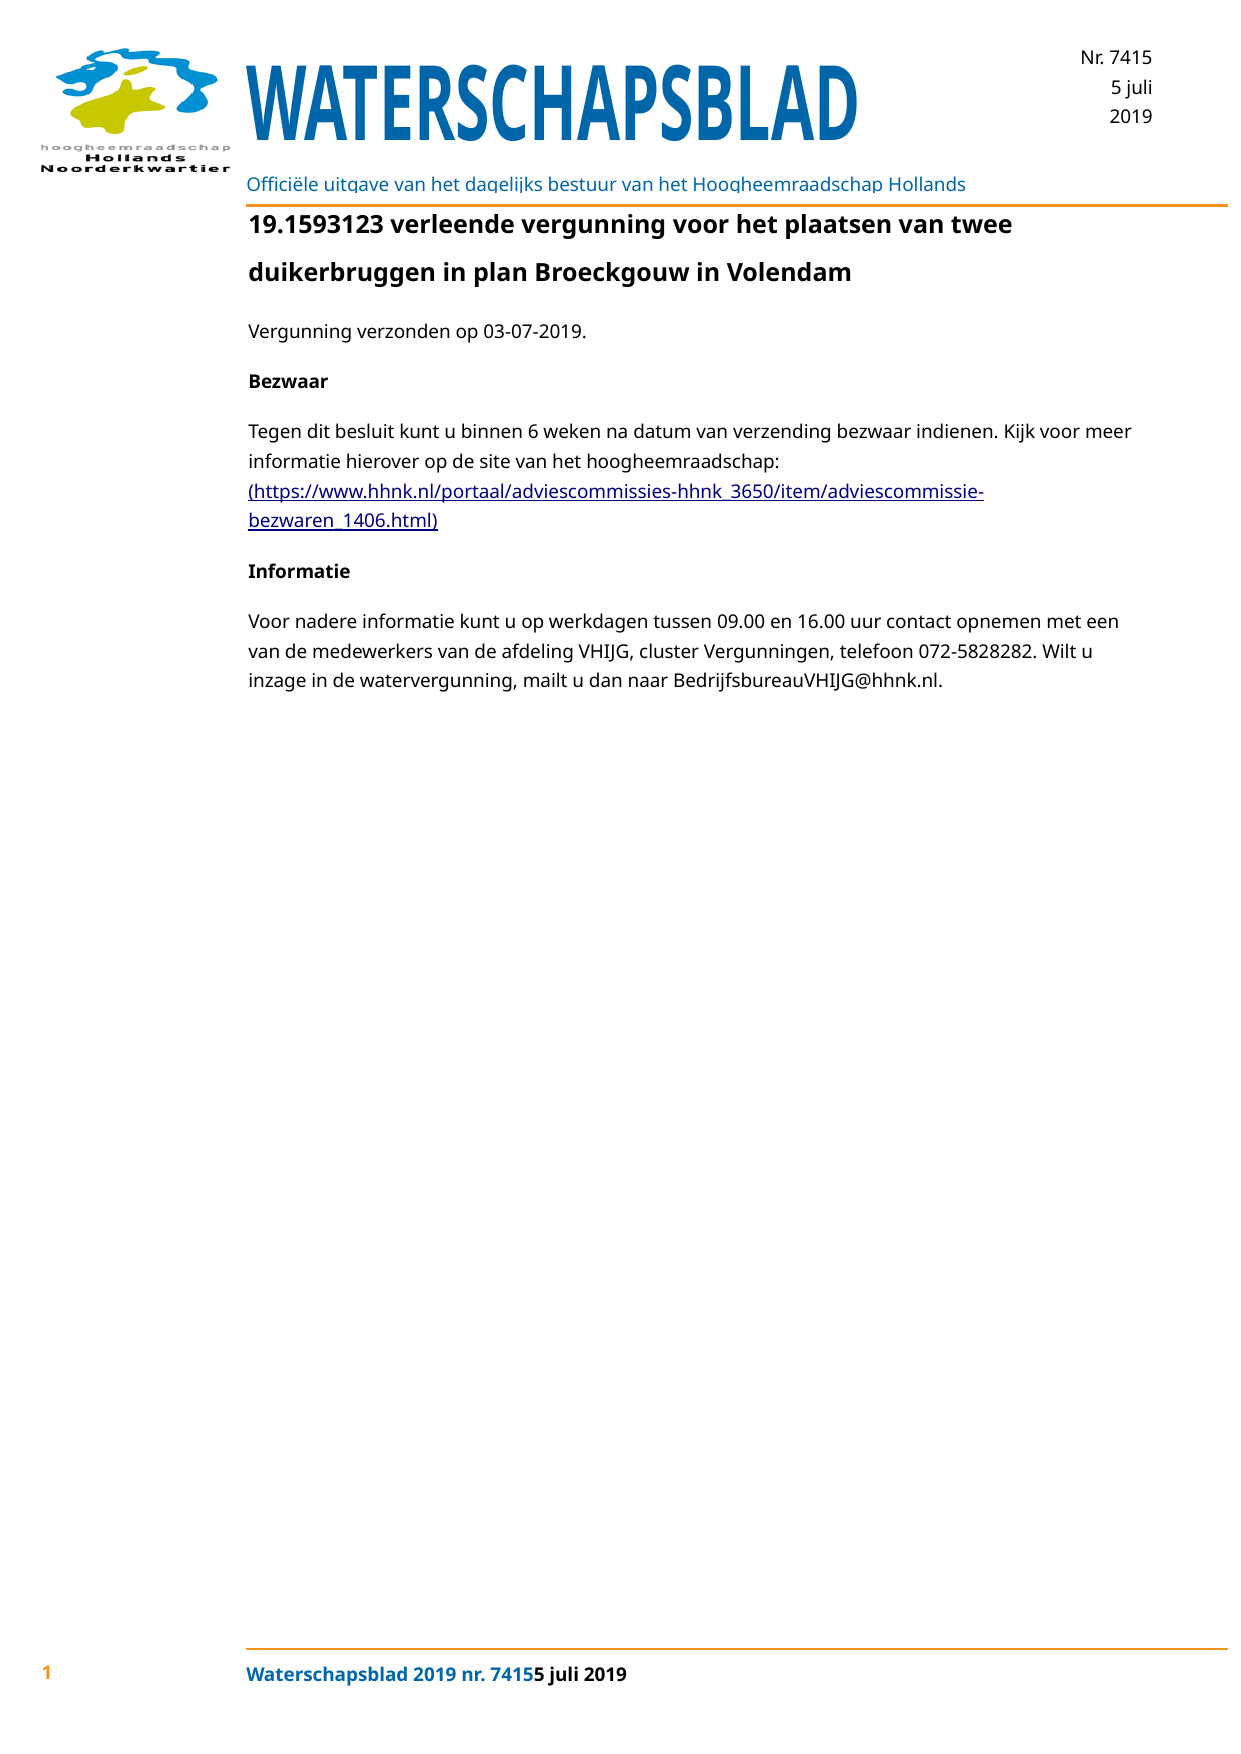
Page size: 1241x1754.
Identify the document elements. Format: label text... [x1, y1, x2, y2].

text Bezwaar [248, 368, 1152, 394]
text Vergunning verzonden op 03-07-2019. [248, 318, 1152, 344]
picture [41, 47, 231, 172]
text 19.1593123 verleende vergunning voor het plaatsen van twee duikerbruggen in plan Broeckgouw in Volendam [248, 207, 1152, 288]
text Voor nadere informatie kunt u op werkdagen tussen 09.00 en 16.00 uur contact opnemen met een van de medewerkers van de afdeling VHIJG, cluster Vergunningen, telefoon 072-5828282. Wilt u inzage in de watervergunning, mailt u dan naar BedrijfsbureauVHIJG@hhnk.nl. [248, 608, 1152, 693]
text Informatie [248, 558, 1152, 584]
text Tegen dit besluit kunt u binnen 6 weken na datum van verzending bezwaar indienen. Kijk voor meer informatie hierover op de site van het hoogheemraadschap: (https://www.hhnk.nl/portaal/adviescommissies-hhnk_3650/item/adviescommissie-bezwaren_1406.html) [248, 419, 1152, 533]
